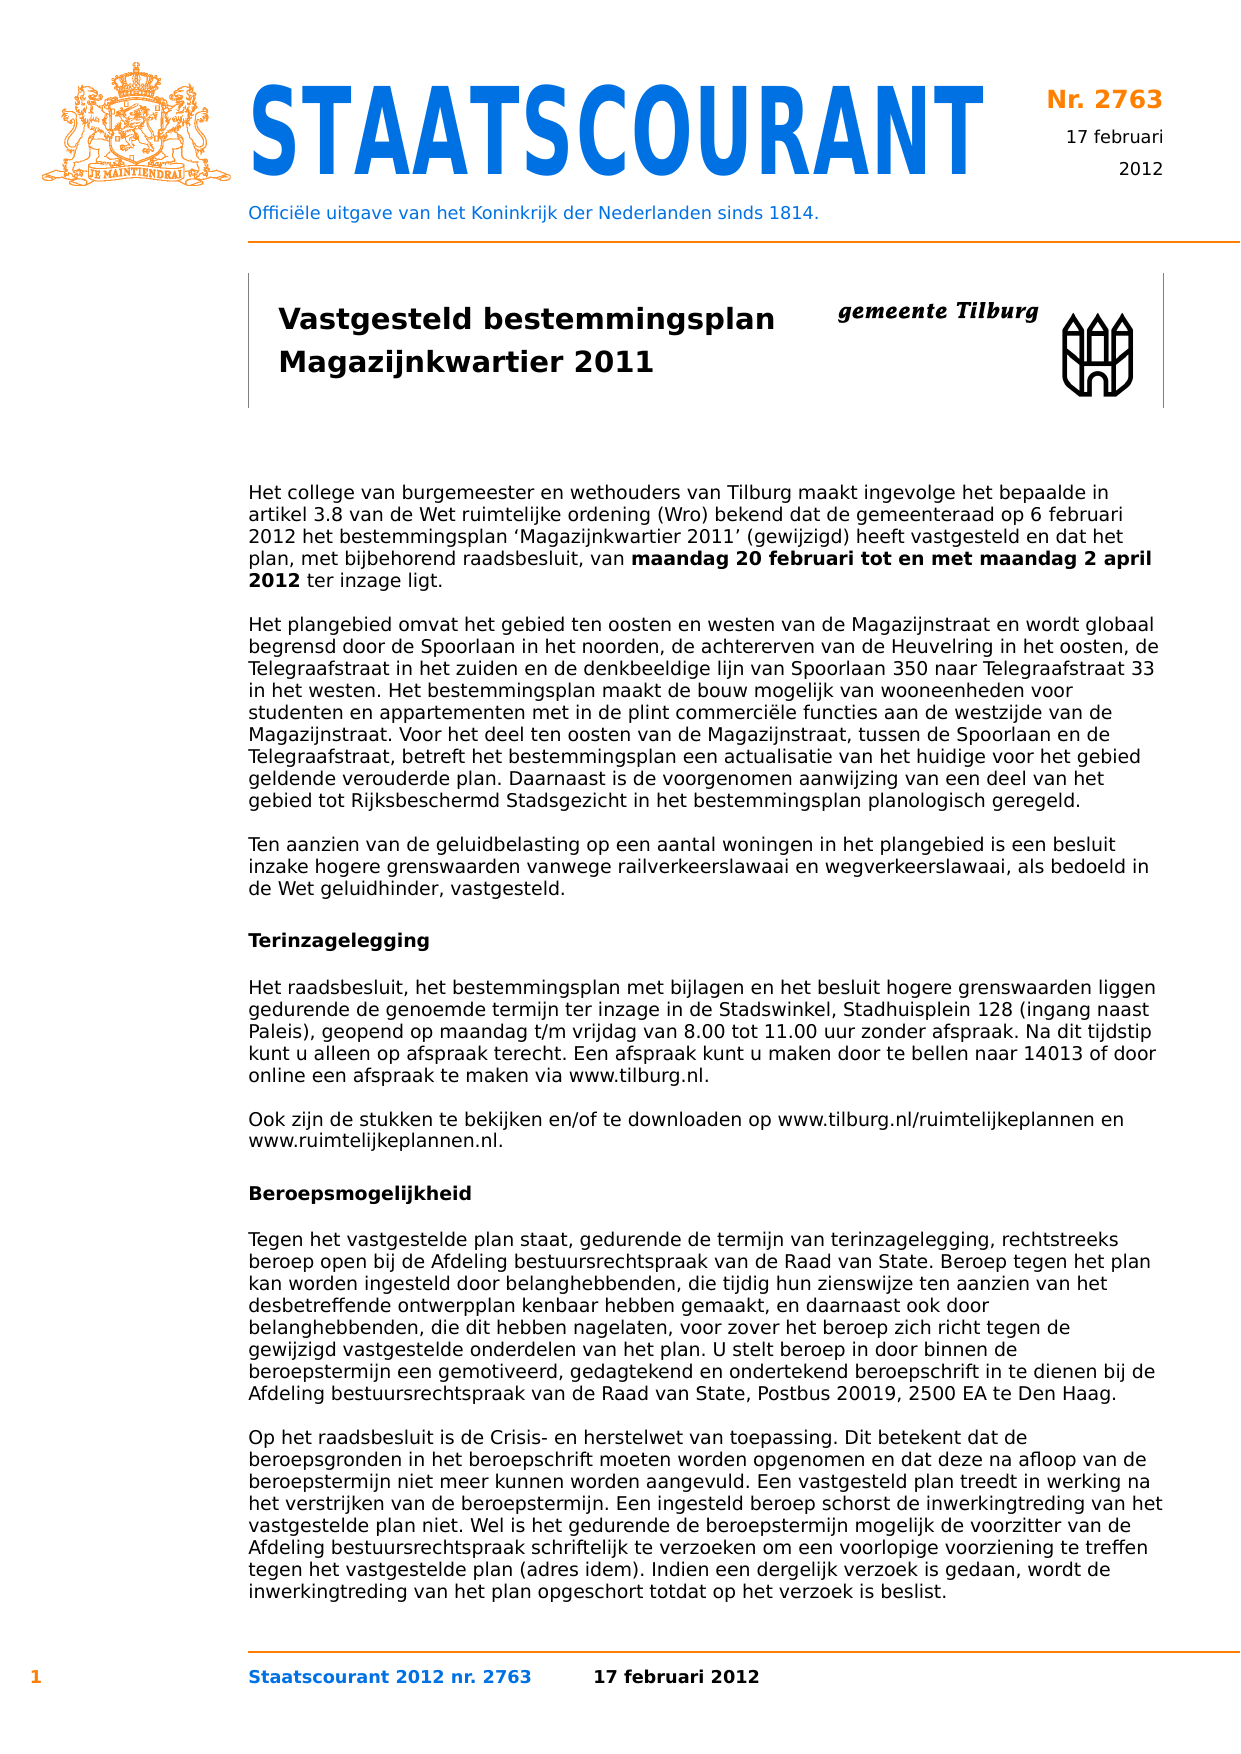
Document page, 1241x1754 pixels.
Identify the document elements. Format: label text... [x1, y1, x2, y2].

table_header Nr. 2763 [998, 62, 1240, 121]
text Het plangebied omvat het gebied ten oosten en westen van de Magazijnstraat en wordt globaal begrensd door de Spoorlaan in het noorden, de achtererven van de Heuvelring in het oosten, de Telegraafstraat in het zuiden en de denkbeeldige lijn van Spoorlaan 350 naar Telegraafstraat 33 in het westen. Het bestemmingsplan maakt de bouw mogelijk van wooneenheden voor studenten en appartementen met in de plint commerciële functies aan de westzijde van de Magazijnstraat. Voor het deel ten oosten van de Magazijnstraat, tussen de Spoorlaan en de Telegraafstraat, betreft het bestemmingsplan een actualisatie van het huidige voor het gebied geldende verouderde plan. Daarnaast is de voorgenomen aanwijzing van een deel van het gebied tot Rijksbeschermd Stadsgezicht in het bestemmingsplan planologisch geregeld. [248, 614, 1163, 812]
text Ook zijn de stukken te bekijken en/of te downloaden op www.tilburg.nl/ruimtelijkeplannen en www.ruimtelijkeplannen.nl. [248, 1108, 1163, 1152]
text Het raadsbesluit, het bestemmingsplan met bijlagen en het besluit hogere grenswaarden liggen gedurende de genoemde termijn ter inzage in de Stadswinkel, Stadhuisplein 128 (ingang naast Paleis), geopend op maandag t/m vrijdag van 8.00 tot 11.00 uur zonder afspraak. Na dit tijdstip kunt u alleen op afspraak terecht. Een afspraak kunt u maken door te bellen naar 14013 of door online een afspraak te maken via www.tilburg.nl. [248, 977, 1163, 1087]
subtitle Terinzagelegging [248, 930, 1163, 952]
table_header [25, 62, 248, 241]
table_cell 17 februari [998, 121, 1240, 153]
table_cell Officiële uitgave van het Koninkrijk der Nederlanden sinds 1814. [248, 203, 1240, 241]
table_header STAATSCOURANT [248, 62, 998, 203]
subtitle Vastgesteld bestemmingsplan Magazijnkwartier 2011 [249, 273, 1163, 408]
text Op het raadsbesluit is de Crisis- en herstelwet van toepassing. Dit betekent dat de beroepsgronden in het beroepschrift moeten worden opgenomen en dat deze na afloop van de beroepstermijn niet meer kunnen worden aangevuld. Een vastgesteld plan treedt in werking na het verstrijken van de beroepstermijn. Een ingesteld beroep schorst de inwerkingtreding van het vastgestelde plan niet. Wel is het gedurende de beroepstermijn mogelijk de voorzitter van de Afdeling bestuursrechtspraak schriftelijk te verzoeken om een voorlopige voorziening te treffen tegen het vastgestelde plan (adres idem). Indien een dergelijk verzoek is gedaan, wordt de inwerkingtreding van het plan opgeschort totdat op het verzoek is beslist. [248, 1427, 1163, 1603]
picture [41, 62, 231, 186]
subtitle Beroepsmogelijkheid [248, 1182, 1163, 1204]
picture [838, 302, 1134, 397]
text Tegen het vastgestelde plan staat, gedurende de termijn van terinzagelegging, rechtstreeks beroep open bij de Afdeling bestuursrechtspraak van de Raad van State. Beroep tegen het plan kan worden ingesteld door belanghebbenden, die tijdig hun zienswijze ten aanzien van het desbetreffende ontwerpplan kenbaar hebben gemaakt, en daarnaast ook door belanghebbenden, die dit hebben nagelaten, voor zover het beroep zich richt tegen de gewijzigd vastgestelde onderdelen van het plan. U stelt beroep in door binnen de beroepstermijn een gemotiveerd, gedagtekend en ondertekend beroepschrift in te dienen bij de Afdeling bestuursrechtspraak van de Raad van State, Postbus 20019, 2500 EA te Den Haag. [248, 1229, 1163, 1405]
text Het college van burgemeester en wethouders van Tilburg maakt ingevolge het bepaalde in artikel 3.8 van de Wet ruimtelijke ordening (Wro) bekend dat de gemeenteraad op 6 februari 2012 het bestemmingsplan ‘Magazijnkwartier 2011’ (gewijzigd) heeft vastgesteld en dat het plan, met bijbehorend raadsbesluit, van maandag 20 februari tot en met maandag 2 april 2012 ter inzage ligt. [248, 482, 1163, 592]
text Ten aanzien van de geluidbelasting op een aantal woningen in het plangebied is een besluit inzake hogere grenswaarden vanwege railverkeerslawaai en wegverkeerslawaai, als bedoeld in de Wet geluidhinder, vastgesteld. [248, 834, 1163, 900]
table_cell 2012 [998, 153, 1240, 203]
